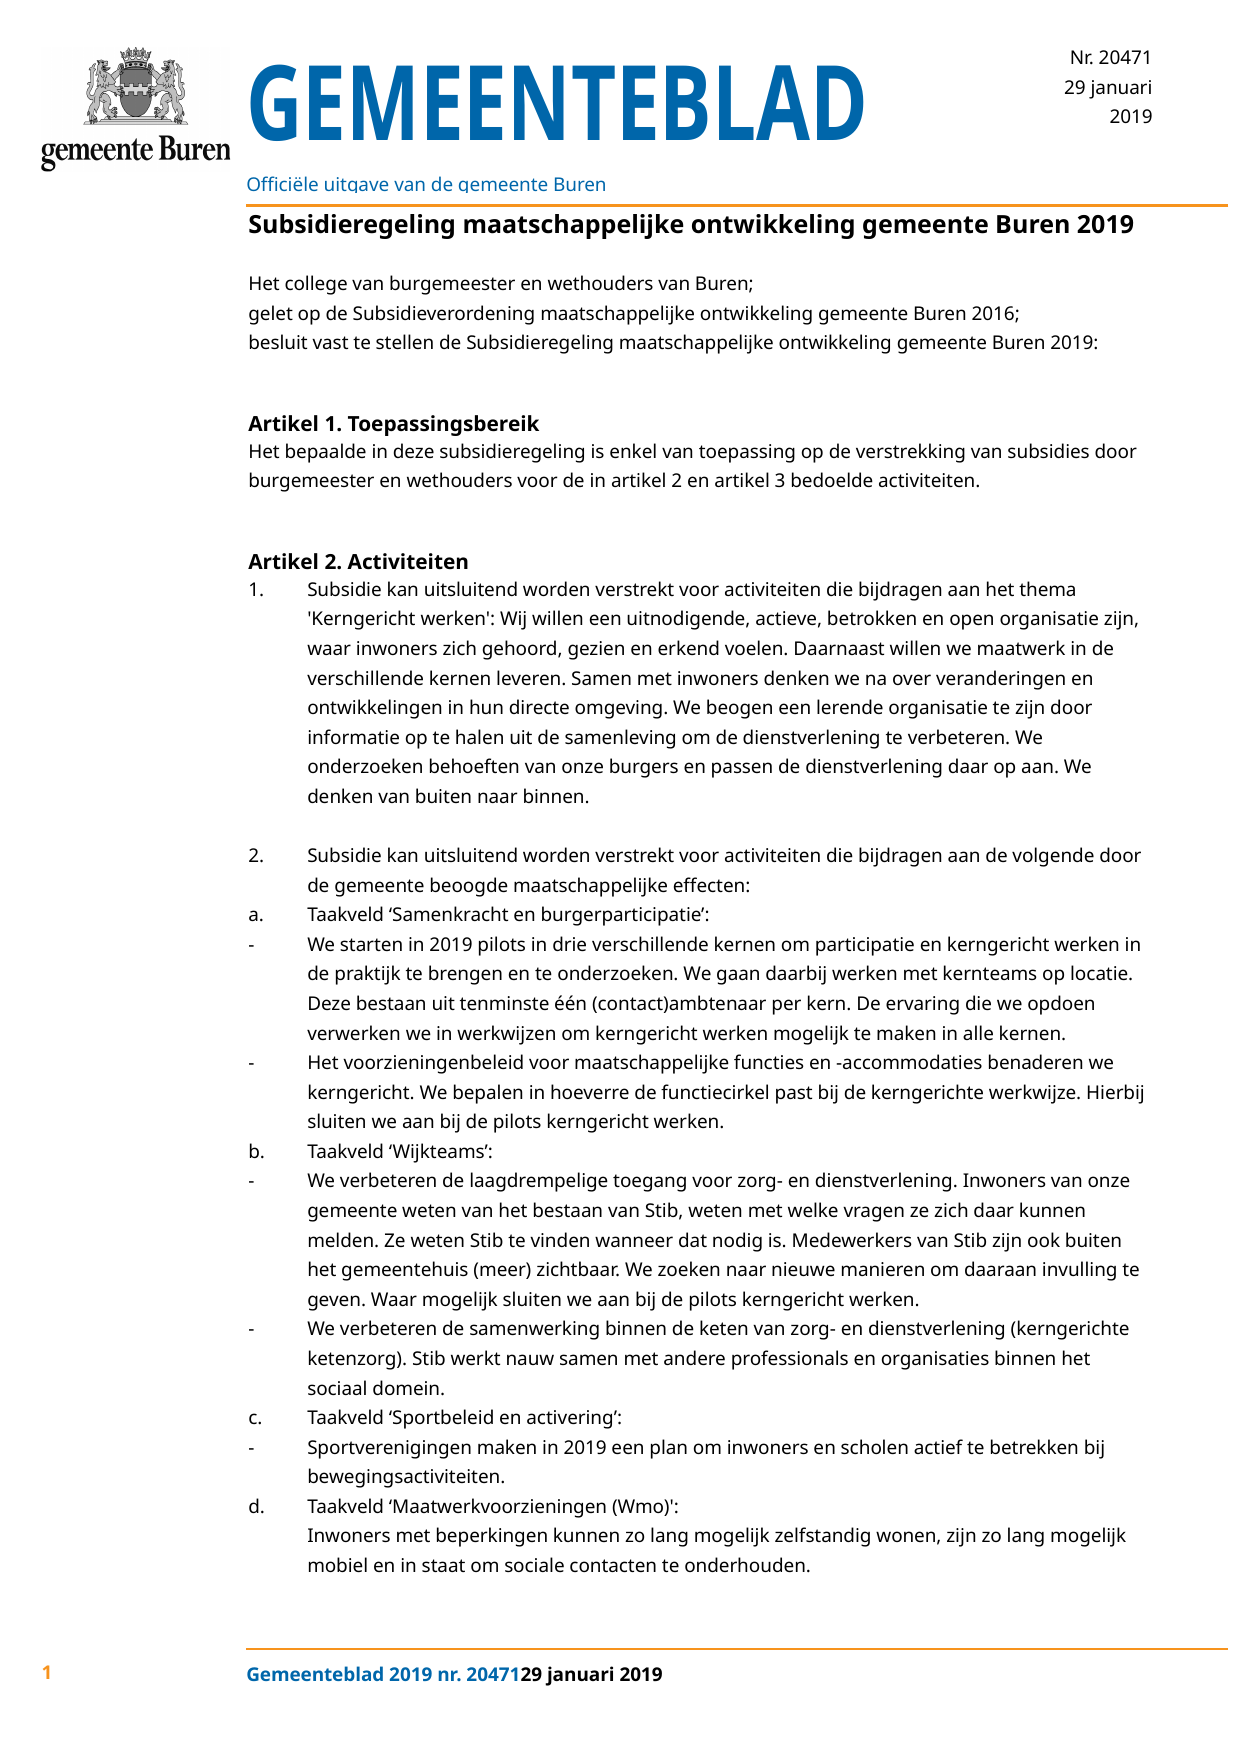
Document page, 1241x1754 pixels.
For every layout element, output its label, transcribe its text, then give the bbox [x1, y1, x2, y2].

picture [41, 47, 231, 172]
list We verbeteren de laagdrempelige toegang voor zorg- en dienstverlening. Inwoners van onze gemeente weten van het bestaan van Stib, weten met welke vragen ze zich daar kunnen melden. Ze weten Stib te vinden wanneer dat nodig is. Medewerkers van Stib zijn ook buiten het gemeentehuis (meer) zichtbaar. We zoeken naar nieuwe manieren om daaraan invulling te geven. Waar mogelijk sluiten we aan bij de pilots kerngericht werken. [248, 1168, 1152, 1312]
list We verbeteren de samenwerking binnen de keten van zorg- en dienstverlening (kerngerichte ketenzorg). Stib werkt nauw samen met andere professionals en organisaties binnen het sociaal domein. [248, 1316, 1152, 1400]
text Artikel 1. Toepassingsbereik [248, 409, 1152, 438]
list Taakveld ‘Wijkteams’: [248, 1138, 1152, 1164]
text besluit vast te stellen de Subsidieregeling maatschappelijke ontwikkeling gemeente Buren 2019: [248, 329, 1152, 355]
list Subsidie kan uitsluitend worden verstrekt voor activiteiten die bijdragen aan het thema 'Kerngericht werken': Wij willen een uitnodigende, actieve, betrokken en open organisatie zijn, waar inwoners zich gehoord, gezien en erkend voelen. Daarnaast willen we maatwerk in de verschillende kernen leveren. Samen met inwoners denken we na over veranderingen en ontwikkelingen in hun directe omgeving. We beogen een lerende organisatie te zijn door informatie op te halen uit de samenleving om de dienstverlening te verbeteren. We onderzoeken behoeften van onze burgers en passen de dienstverlening daar op aan. We denken van buiten naar binnen. [248, 576, 1152, 809]
list Taakveld ‘Samenkracht en burgerparticipatie’: [248, 901, 1152, 927]
text gelet op de Subsidieverordening maatschappelijke ontwikkeling gemeente Buren 2016; [248, 300, 1152, 326]
list Het voorzieningenbeleid voor maatschappelijke functies en -accommodaties benaderen we kerngericht. We bepalen in hoeverre de functiecirkel past bij de kerngerichte werkwijze. Hierbij sluiten we aan bij de pilots kerngericht werken. [248, 1049, 1152, 1134]
text Het college van burgemeester en wethouders van Buren; [248, 270, 1152, 296]
list Inwoners met beperkingen kunnen zo lang mogelijk zelfstandig wonen, zijn zo lang mogelijk mobiel en in staat om sociale contacten te onderhouden. [248, 1523, 1152, 1578]
text Subsidieregeling maatschappelijke ontwikkeling gemeente Buren 2019 [248, 207, 1152, 241]
list Subsidie kan uitsluitend worden verstrekt voor activiteiten die bijdragen aan de volgende door de gemeente beoogde maatschappelijke effecten: [248, 842, 1152, 897]
list Sportverenigingen maken in 2019 een plan om inwoners en scholen actief te betrekken bij bewegingsactiviteiten. [248, 1434, 1152, 1489]
list We starten in 2019 pilots in drie verschillende kernen om participatie en kerngericht werken in de praktijk te brengen en te onderzoeken. We gaan daarbij werken met kernteams op locatie. Deze bestaan uit tenminste één (contact)ambtenaar per kern. De ervaring die we opdoen verwerken we in werkwijzen om kerngericht werken mogelijk te maken in alle kernen. [248, 931, 1152, 1045]
list Taakveld ‘Sportbeleid en activering’: [248, 1404, 1152, 1430]
text Het bepaalde in deze subsidieregeling is enkel van toepassing op de verstrekking van subsidies door burgemeester en wethouders voor de in artikel 2 en artikel 3 bedoelde activiteiten. [248, 438, 1152, 493]
list Taakveld ‘Maatwerkvoorzieningen (Wmo)': [248, 1493, 1152, 1519]
text Artikel 2. Activiteiten [248, 547, 1152, 576]
